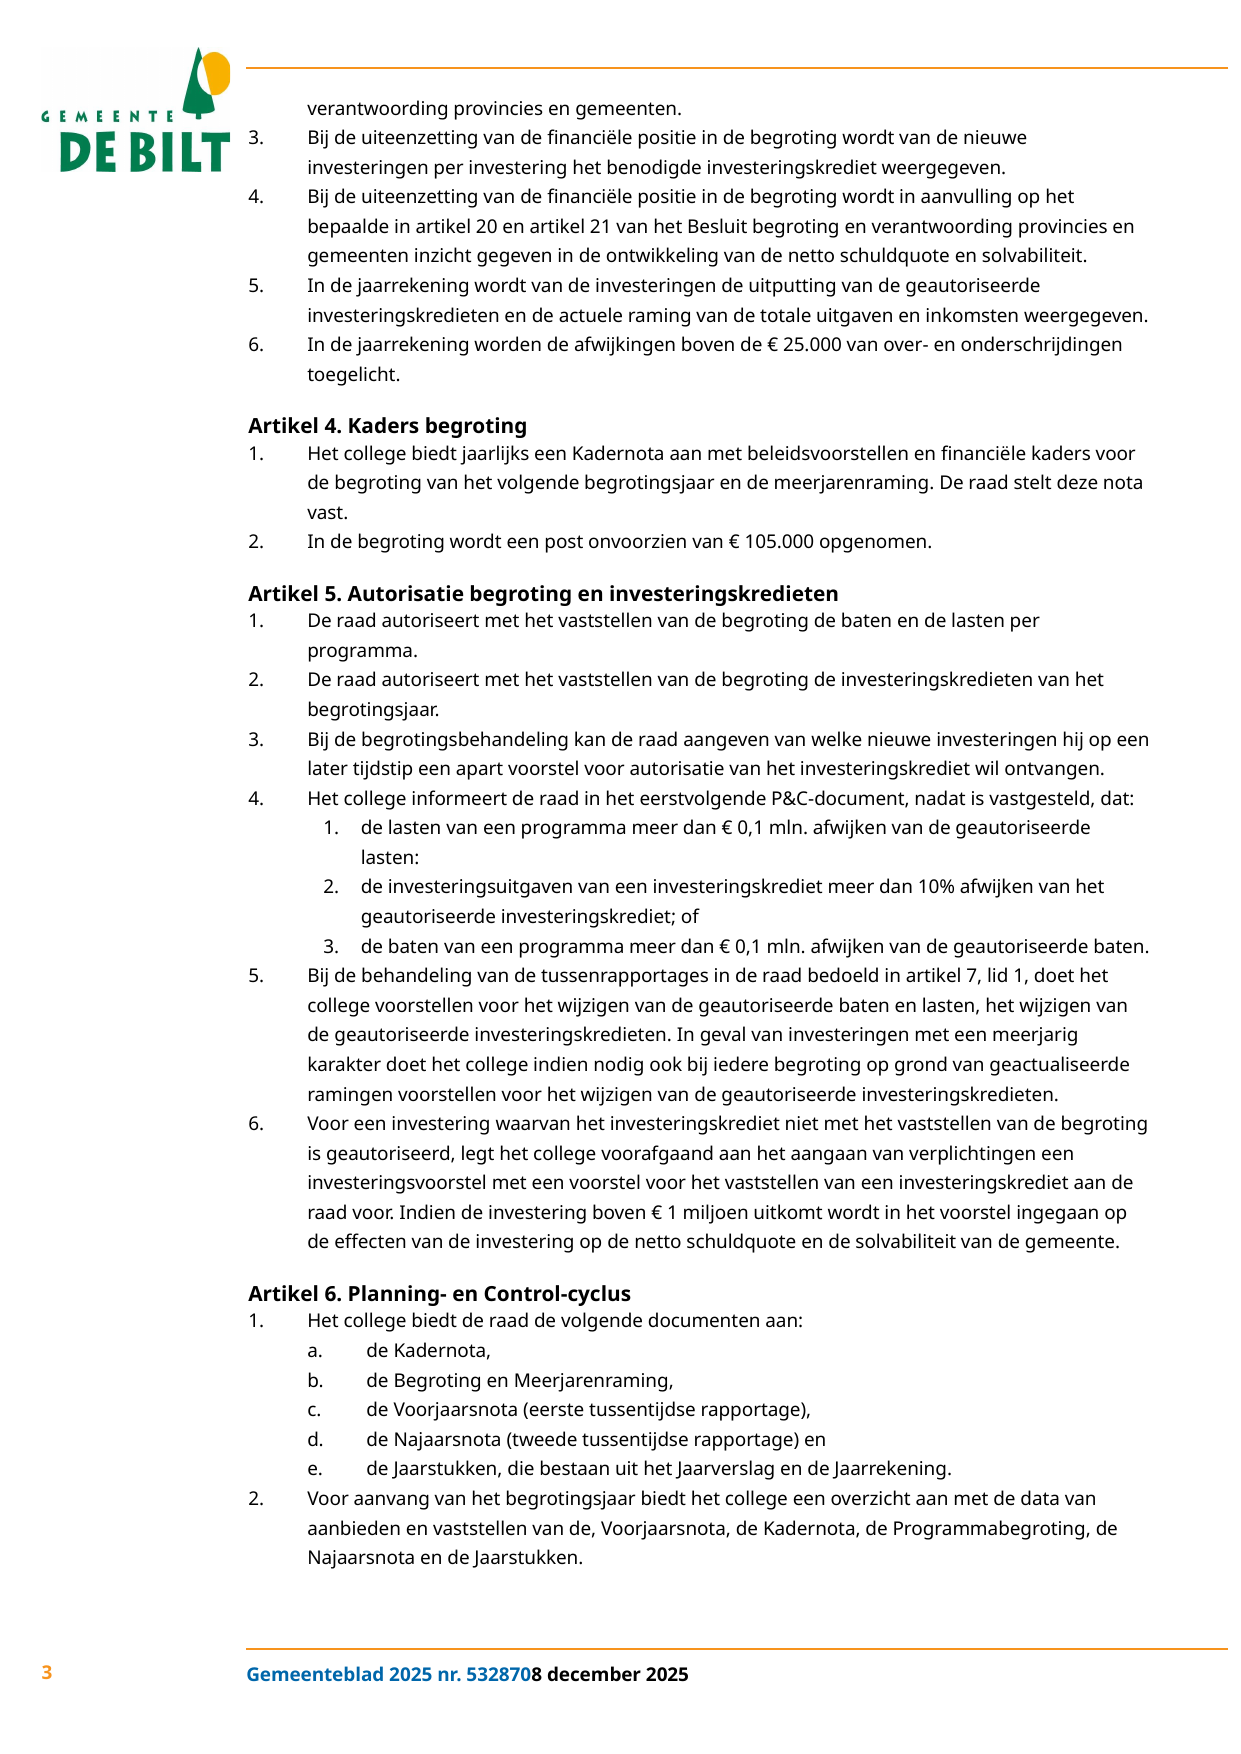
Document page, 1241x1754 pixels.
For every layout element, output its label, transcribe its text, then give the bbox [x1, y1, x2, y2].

list In de jaarrekening wordt van de investeringen de uitputting van de geautoriseerde investeringskredieten en de actuele raming van de totale uitgaven en inkomsten weergegeven. [248, 272, 1152, 328]
list de Najaarsnota (tweede tussentijdse rapportage) en [307, 1426, 1152, 1452]
picture [41, 47, 231, 172]
list de investeringsuitgaven van een investeringskrediet meer dan 10% afwijken van het geautoriseerde investeringskrediet; of [323, 874, 1152, 929]
list de lasten van een programma meer dan € 0,1 mln. afwijken van de geautoriseerde lasten: [323, 814, 1152, 870]
list In de jaarrekening worden de afwijkingen boven de € 25.000 van over- en onderschrijdingen toegelicht. [248, 331, 1152, 387]
text Artikel 6. Planning- en Control-cyclus [248, 1279, 1152, 1308]
list Bij de uiteenzetting van de financiële positie in de begroting wordt in aanvulling op het bepaalde in artikel 20 en artikel 21 van het Besluit begroting en verantwoording provincies en gemeenten inzicht gegeven in de ontwikkeling van de netto schuldquote en solvabiliteit. [248, 183, 1152, 268]
list Het college informeert de raad in het eerstvolgende P&C-document, nadat is vastgesteld, dat: [248, 785, 1152, 811]
list Het college biedt jaarlijks een Kadernota aan met beleidsvoorstellen en financiële kaders voor de begroting van het volgende begrotingsjaar en de meerjarenraming. De raad stelt deze nota vast. [248, 440, 1152, 525]
list verantwoording provincies en gemeenten. [248, 95, 1152, 121]
list Bij de behandeling van de tussenrapportages in de raad bedoeld in artikel 7, lid 1, doet het college voorstellen voor het wijzigen van de geautoriseerde baten en lasten, het wijzigen van de geautoriseerde investeringskredieten. In geval van investeringen met een meerjarig karakter doet het college indien nodig ook bij iedere begroting op grond van geactualiseerde ramingen voorstellen voor het wijzigen van de geautoriseerde investeringskredieten. [248, 962, 1152, 1107]
list Bij de uiteenzetting van de financiële positie in de begroting wordt van de nieuwe investeringen per investering het benodigde investeringskrediet weergegeven. [248, 124, 1152, 180]
text Artikel 5. Autorisatie begroting en investeringskredieten [248, 579, 1152, 607]
text Artikel 4. Kaders begroting [248, 411, 1152, 440]
list De raad autoriseert met het vaststellen van de begroting de baten en de lasten per programma. [248, 607, 1152, 663]
list de Begroting en Meerjarenraming, [307, 1367, 1152, 1392]
list de Voorjaarsnota (eerste tussentijdse rapportage), [307, 1396, 1152, 1422]
list Voor een investering waarvan het investeringskrediet niet met het vaststellen van de begroting is geautoriseerd, legt het college voorafgaand aan het aangaan van verplichtingen een investeringsvoorstel met een voorstel voor het vaststellen van een investeringskrediet aan de raad voor. Indien de investering boven € 1 miljoen uitkomt wordt in het voorstel ingegaan op de effecten van de investering op de netto schuldquote en de solvabiliteit van de gemeente. [248, 1110, 1152, 1254]
list de baten van een programma meer dan € 0,1 mln. afwijken van de geautoriseerde baten. [323, 933, 1152, 959]
list In de begroting wordt een post onvoorzien van € 105.000 opgenomen. [248, 529, 1152, 554]
list Het college biedt de raad de volgende documenten aan: [248, 1308, 1152, 1333]
list De raad autoriseert met het vaststellen van de begroting de investeringskredieten van het begrotingsjaar. [248, 667, 1152, 722]
list Voor aanvang van het begrotingsjaar biedt het college een overzicht aan met de data van aanbieden en vaststellen van de, Voorjaarsnota, de Kadernota, de Programmabegroting, de Najaarsnota en de Jaarstukken. [248, 1485, 1152, 1570]
list de Jaarstukken, die bestaan uit het Jaarverslag en de Jaarrekening. [307, 1456, 1152, 1481]
list de Kadernota, [307, 1337, 1152, 1363]
list Bij de begrotingsbehandeling kan de raad aangeven van welke nieuwe investeringen hij op een later tijdstip een apart voorstel voor autorisatie van het investeringskrediet wil ontvangen. [248, 726, 1152, 781]
